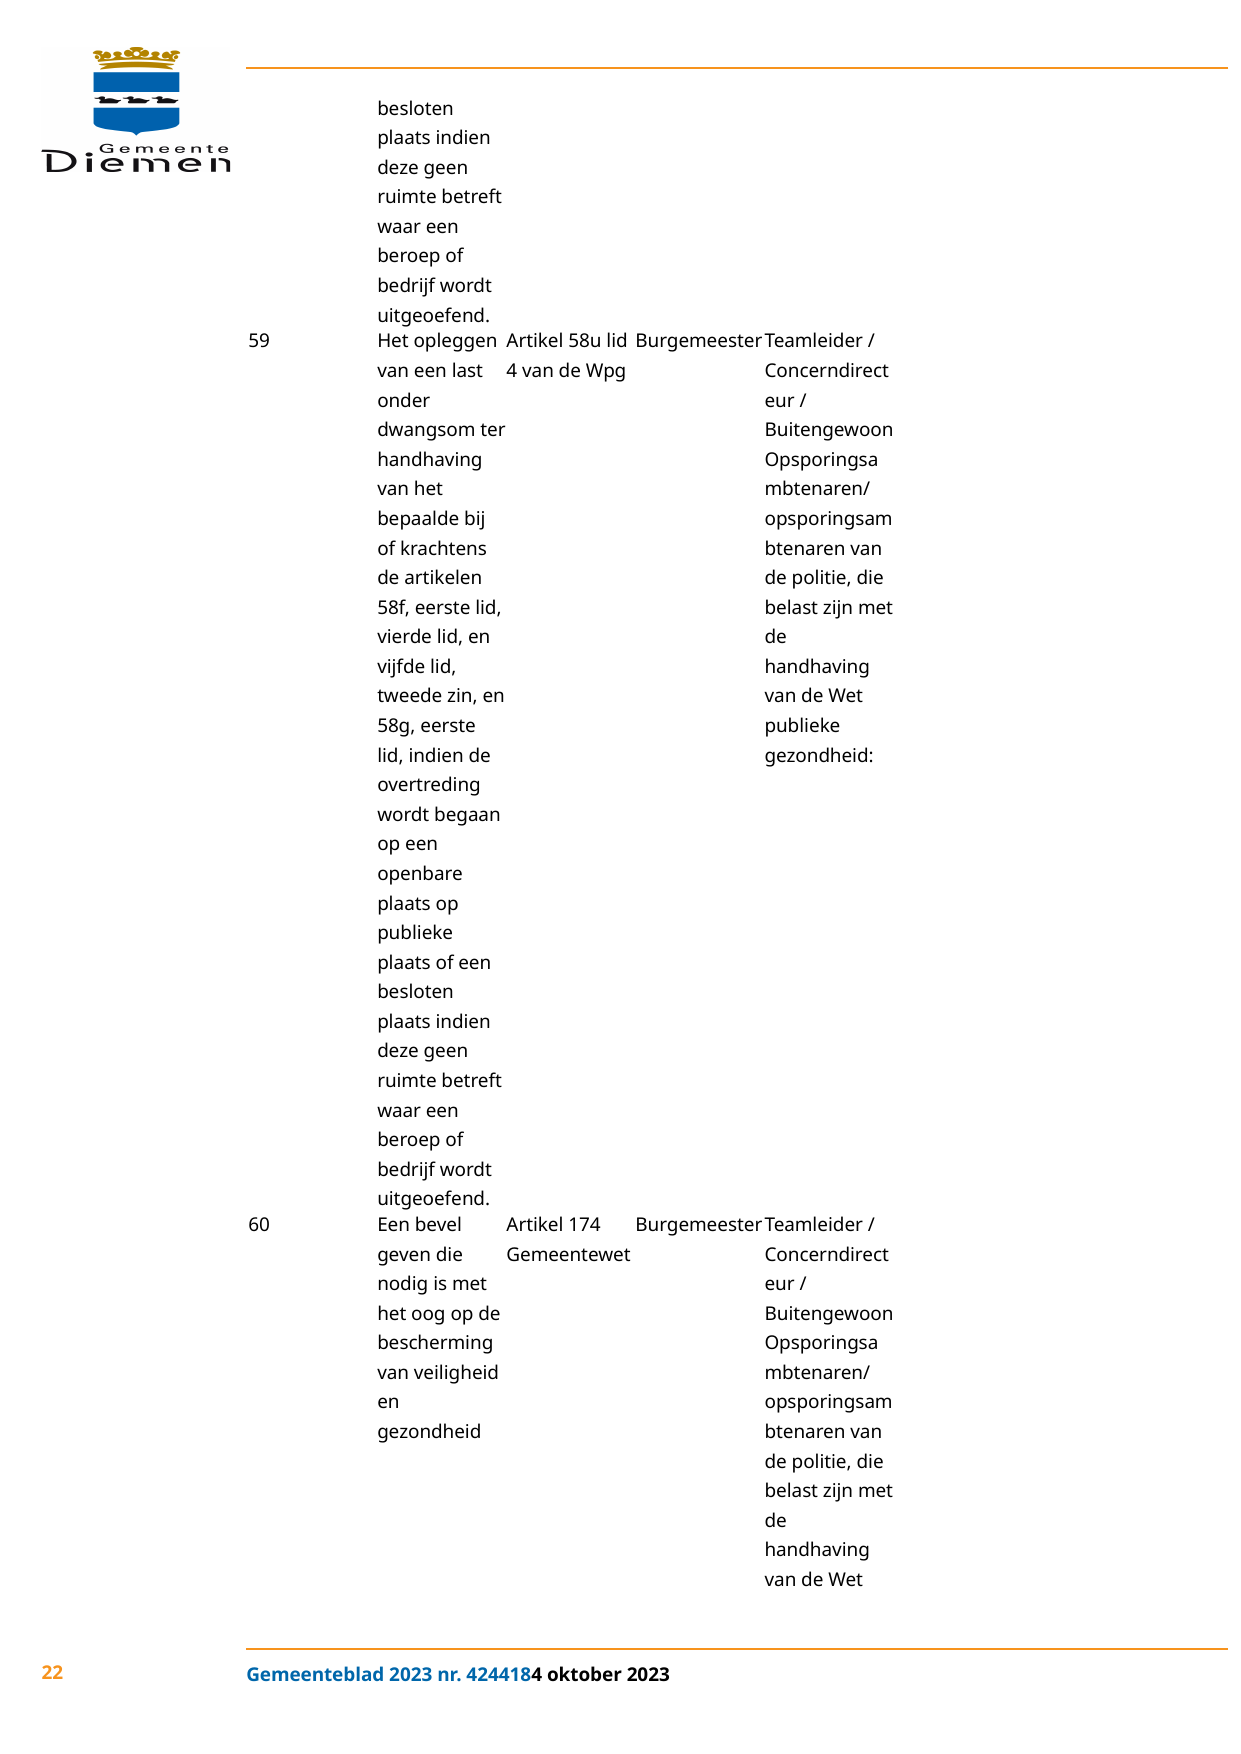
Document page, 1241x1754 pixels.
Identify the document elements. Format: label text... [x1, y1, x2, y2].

table_cell [894, 95, 1022, 328]
table_cell [894, 1211, 1022, 1592]
table_cell [1023, 95, 1152, 328]
table_cell Een bevel geven die nodig is met het oog op de bescherming van veiligheid en gezondheid [377, 1211, 506, 1592]
table_cell Artikel 58u lid 4 van de Wpg [506, 328, 635, 1211]
picture [41, 47, 231, 172]
table_cell 59 [248, 328, 377, 1211]
table_cell Burgemeester [635, 1211, 764, 1592]
table_cell [894, 328, 1022, 1211]
table_cell 60 [248, 1211, 377, 1592]
table_cell Teamleider / Concerndirecteur / Buitengewoon Opsporingsambtenaren/ opsporingsambtenaren van de politie, die belast zijn met de handhaving van de Wet [764, 1211, 893, 1592]
table_cell [506, 95, 635, 328]
table_cell Teamleider / Concerndirecteur / Buitengewoon Opsporingsambtenaren/ opsporingsambtenaren van de politie, die belast zijn met de handhaving van de Wet publieke gezondheid: [764, 328, 893, 1211]
table_cell [1023, 1211, 1152, 1592]
table_cell [764, 95, 893, 328]
table_cell [248, 95, 377, 328]
table_cell Het opleggen van een last onder dwangsom ter handhaving van het bepaalde bij of krachtens de artikelen 58f, eerste lid, vierde lid, en vijfde lid, tweede zin, en 58g, eerste lid, indien de overtreding wordt begaan op een openbare plaats op publieke plaats of een besloten plaats indien deze geen ruimte betreft waar een beroep of bedrijf wordt uitgeoefend. [377, 328, 506, 1211]
table_cell Burgemeester [635, 328, 764, 1211]
table_cell [635, 95, 764, 328]
table_cell besloten plaats indien deze geen ruimte betreft waar een beroep of bedrijf wordt uitgeoefend. [377, 95, 506, 328]
table_cell Artikel 174 Gemeentewet [506, 1211, 635, 1592]
table_cell [1023, 328, 1152, 1211]
